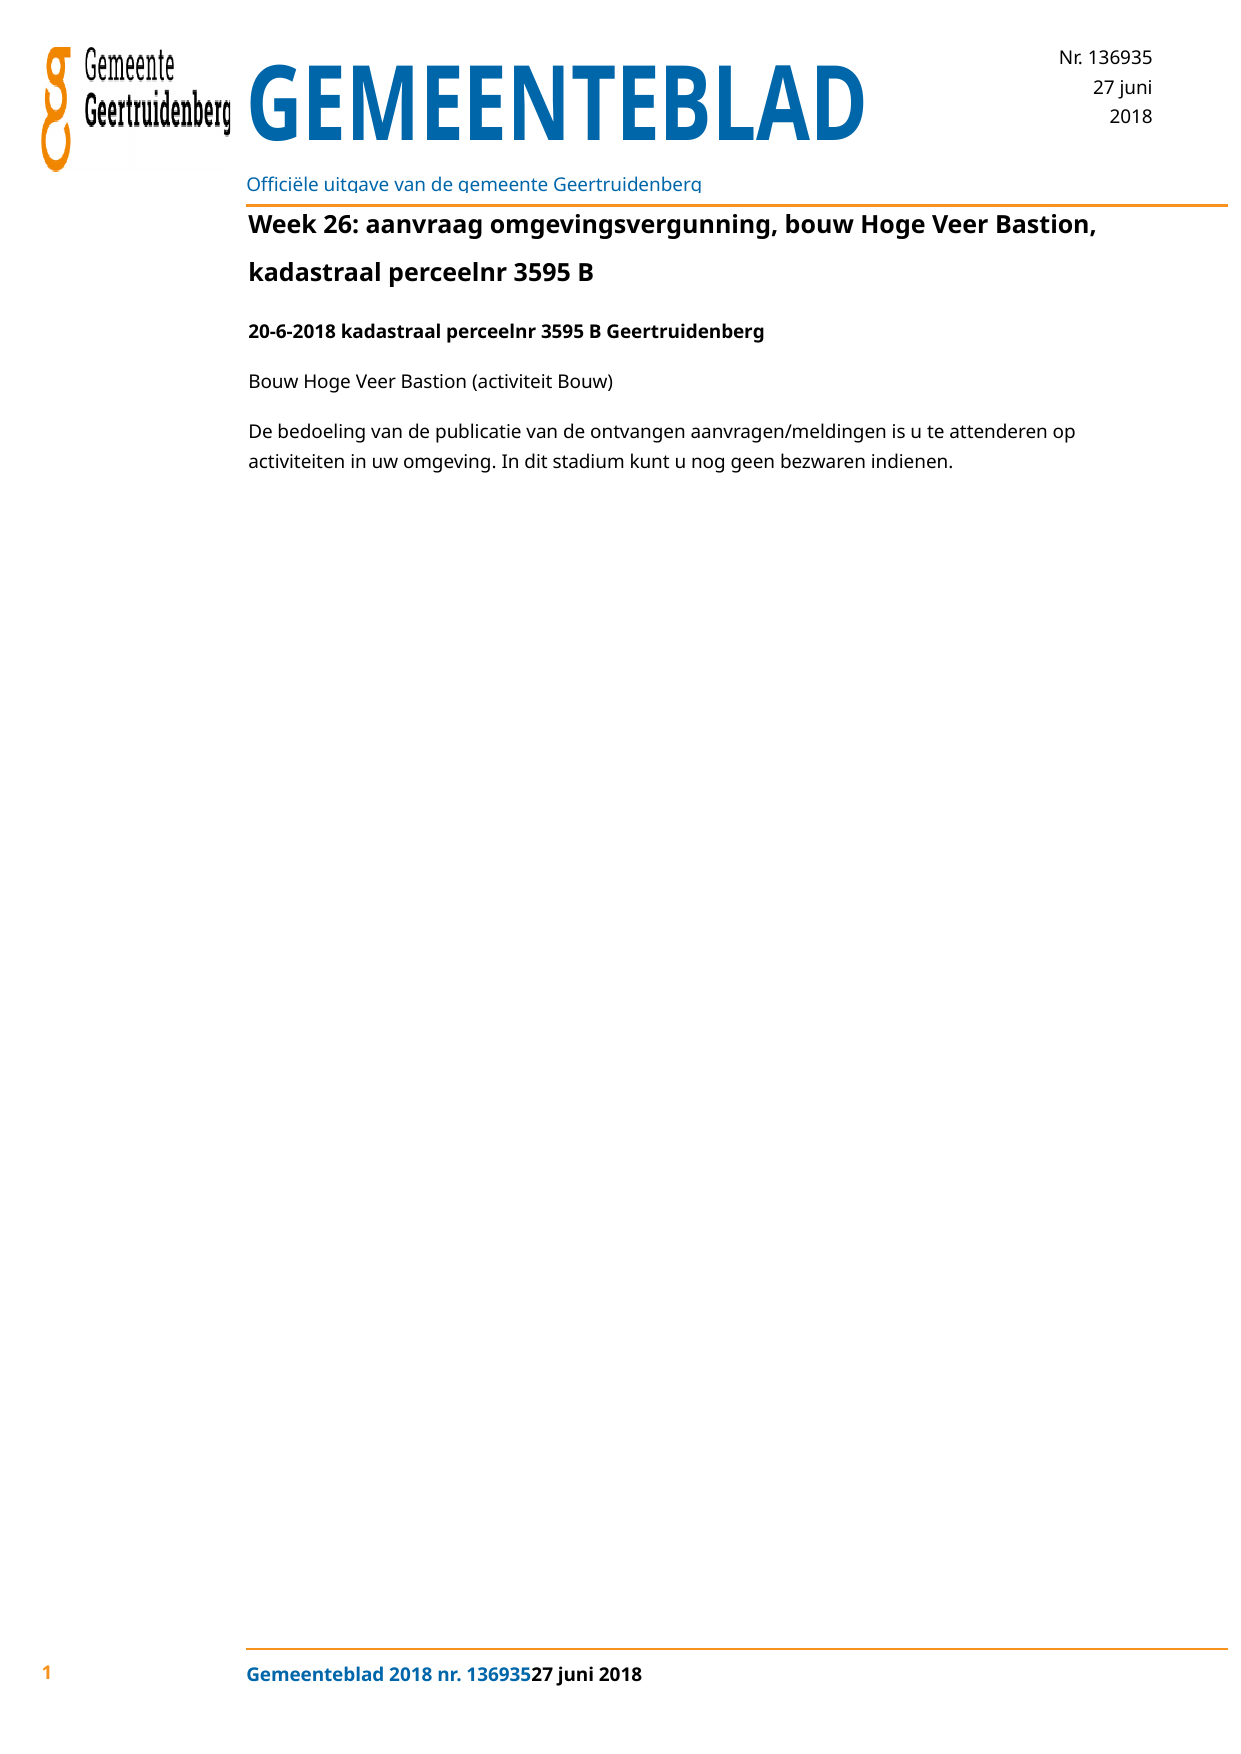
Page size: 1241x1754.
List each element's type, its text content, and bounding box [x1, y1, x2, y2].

picture [41, 47, 231, 172]
text De bedoeling van de publicatie van de ontvangen aanvragen/meldingen is u te attenderen op activiteiten in uw omgeving. In dit stadium kunt u nog geen bezwaren indienen. [248, 419, 1152, 474]
text 20-6-2018 kadastraal perceelnr 3595 B Geertruidenberg [248, 318, 1152, 344]
text Week 26: aanvraag omgevingsvergunning, bouw Hoge Veer Bastion, kadastraal perceelnr 3595 B [248, 207, 1152, 288]
text Bouw Hoge Veer Bastion (activiteit Bouw) [248, 368, 1152, 394]
